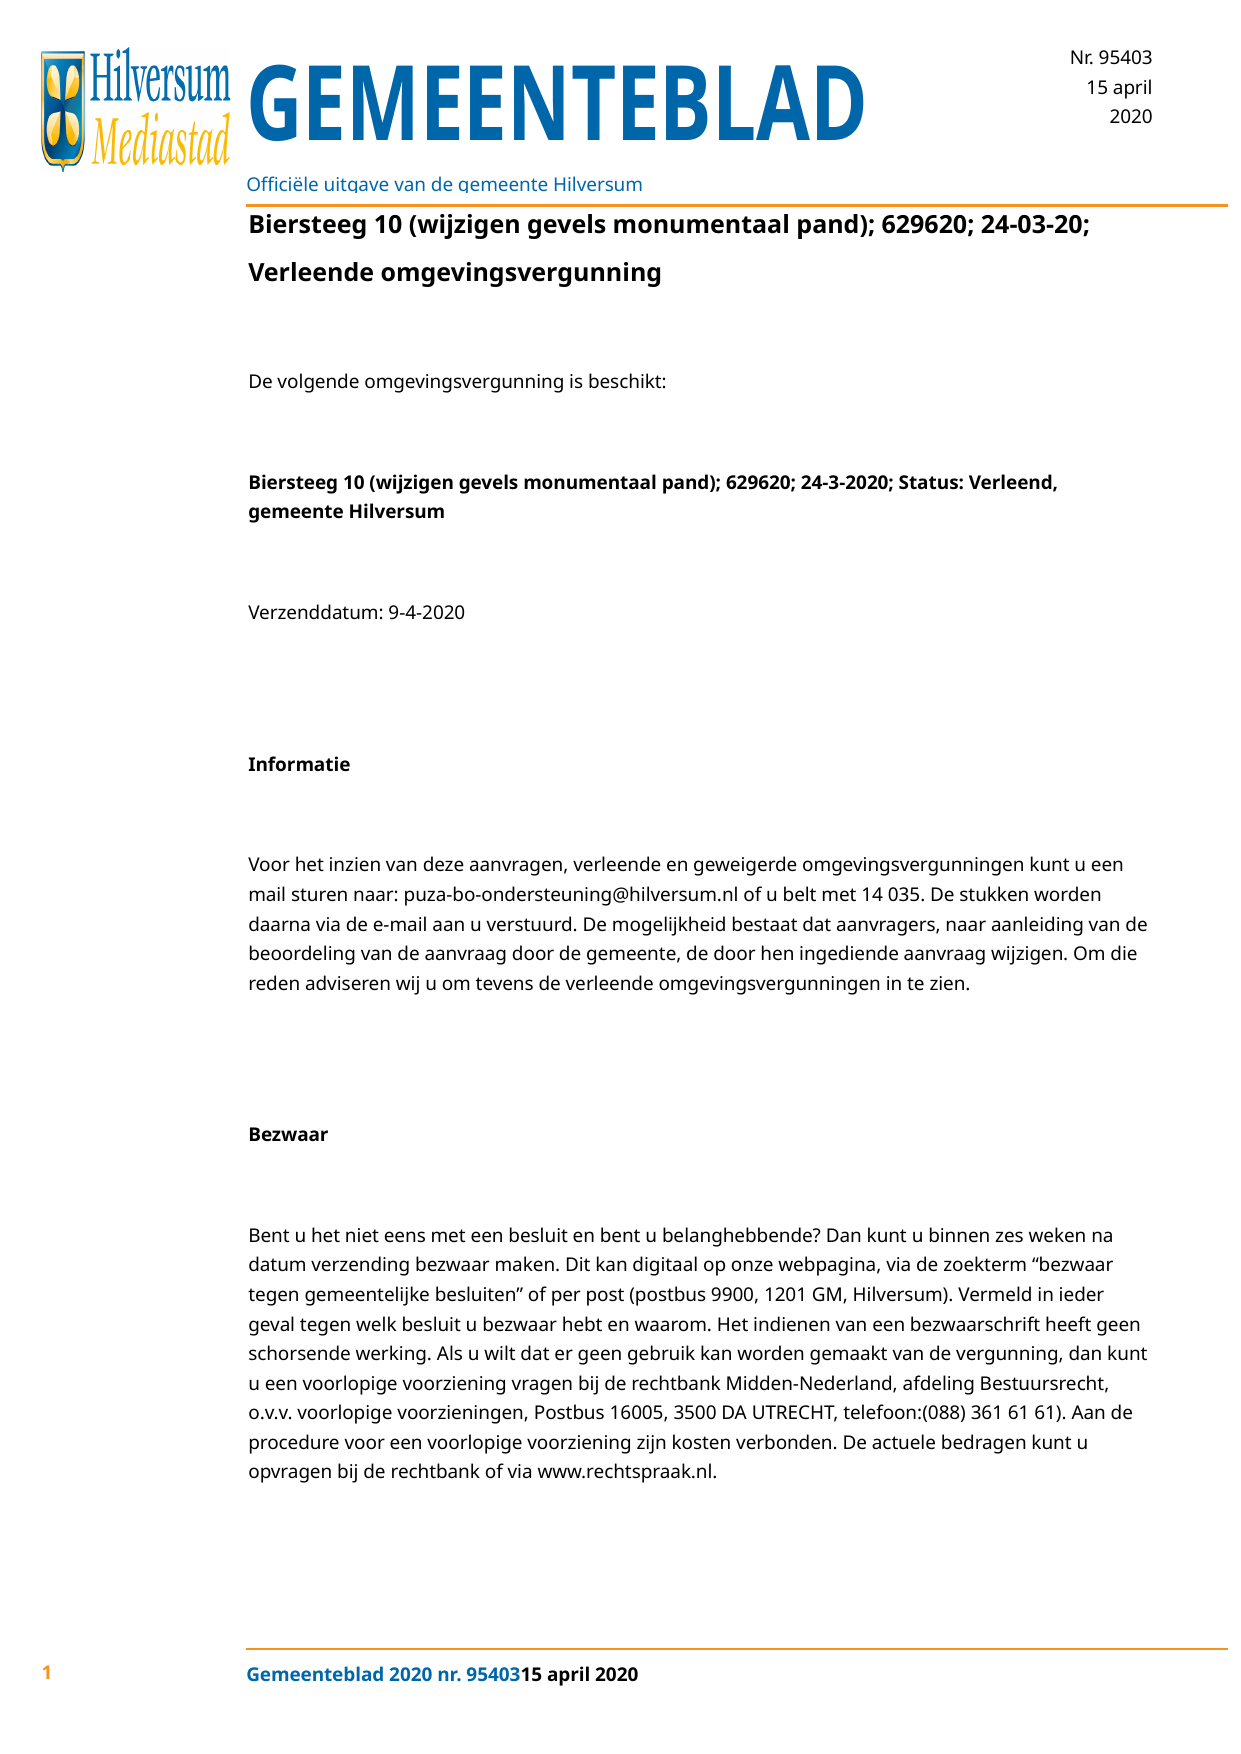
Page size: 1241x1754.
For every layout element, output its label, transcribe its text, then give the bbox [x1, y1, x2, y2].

text Bezwaar [248, 1121, 1152, 1147]
picture [41, 47, 231, 172]
text Informatie [248, 751, 1152, 777]
text Voor het inzien van deze aanvragen, verleende en geweigerde omgevingsvergunningen kunt u een mail sturen naar: puza-bo-ondersteuning@hilversum.nl of u belt met 14 035. De stukken worden daarna via de e-mail aan u verstuurd. De mogelijkheid bestaat dat aanvragers, naar aanleiding van de beoordeling van de aanvraag door de gemeente, de door hen ingediende aanvraag wijzigen. Om die reden adviseren wij u om tevens de verleende omgevingsvergunningen in te zien. [248, 852, 1152, 996]
text Biersteeg 10 (wijzigen gevels monumentaal pand); 629620; 24-03-20; Verleende omgevingsvergunning [248, 207, 1152, 288]
text De volgende omgevingsvergunning is beschikt: [248, 368, 1152, 394]
text Biersteeg 10 (wijzigen gevels monumentaal pand); 629620; 24-3-2020; Status: Verleend, gemeente Hilversum [248, 469, 1152, 524]
text Verzenddatum: 9-4-2020 [248, 599, 1152, 625]
text Bent u het niet eens met een besluit en bent u belanghebbende? Dan kunt u binnen zes weken na datum verzending bezwaar maken. Dit kan digitaal op onze webpagina, via de zoekterm “bezwaar tegen gemeentelijke besluiten” of per post (postbus 9900, 1201 GM, Hilversum). Vermeld in ieder geval tegen welk besluit u bezwaar hebt en waarom. Het indienen van een bezwaarschrift heeft geen schorsende werking. Als u wilt dat er geen gebruik kan worden gemaakt van de vergunning, dan kunt u een voorlopige voorziening vragen bij de rechtbank Midden-Nederland, afdeling Bestuursrecht, o.v.v. voorlopige voorzieningen, Postbus 16005, 3500 DA UTRECHT, telefoon:(088) 361 61 61). Aan de procedure voor een voorlopige voorziening zijn kosten verbonden. De actuele bedragen kunt u opvragen bij de rechtbank of via www.rechtspraak.nl. [248, 1222, 1152, 1484]
